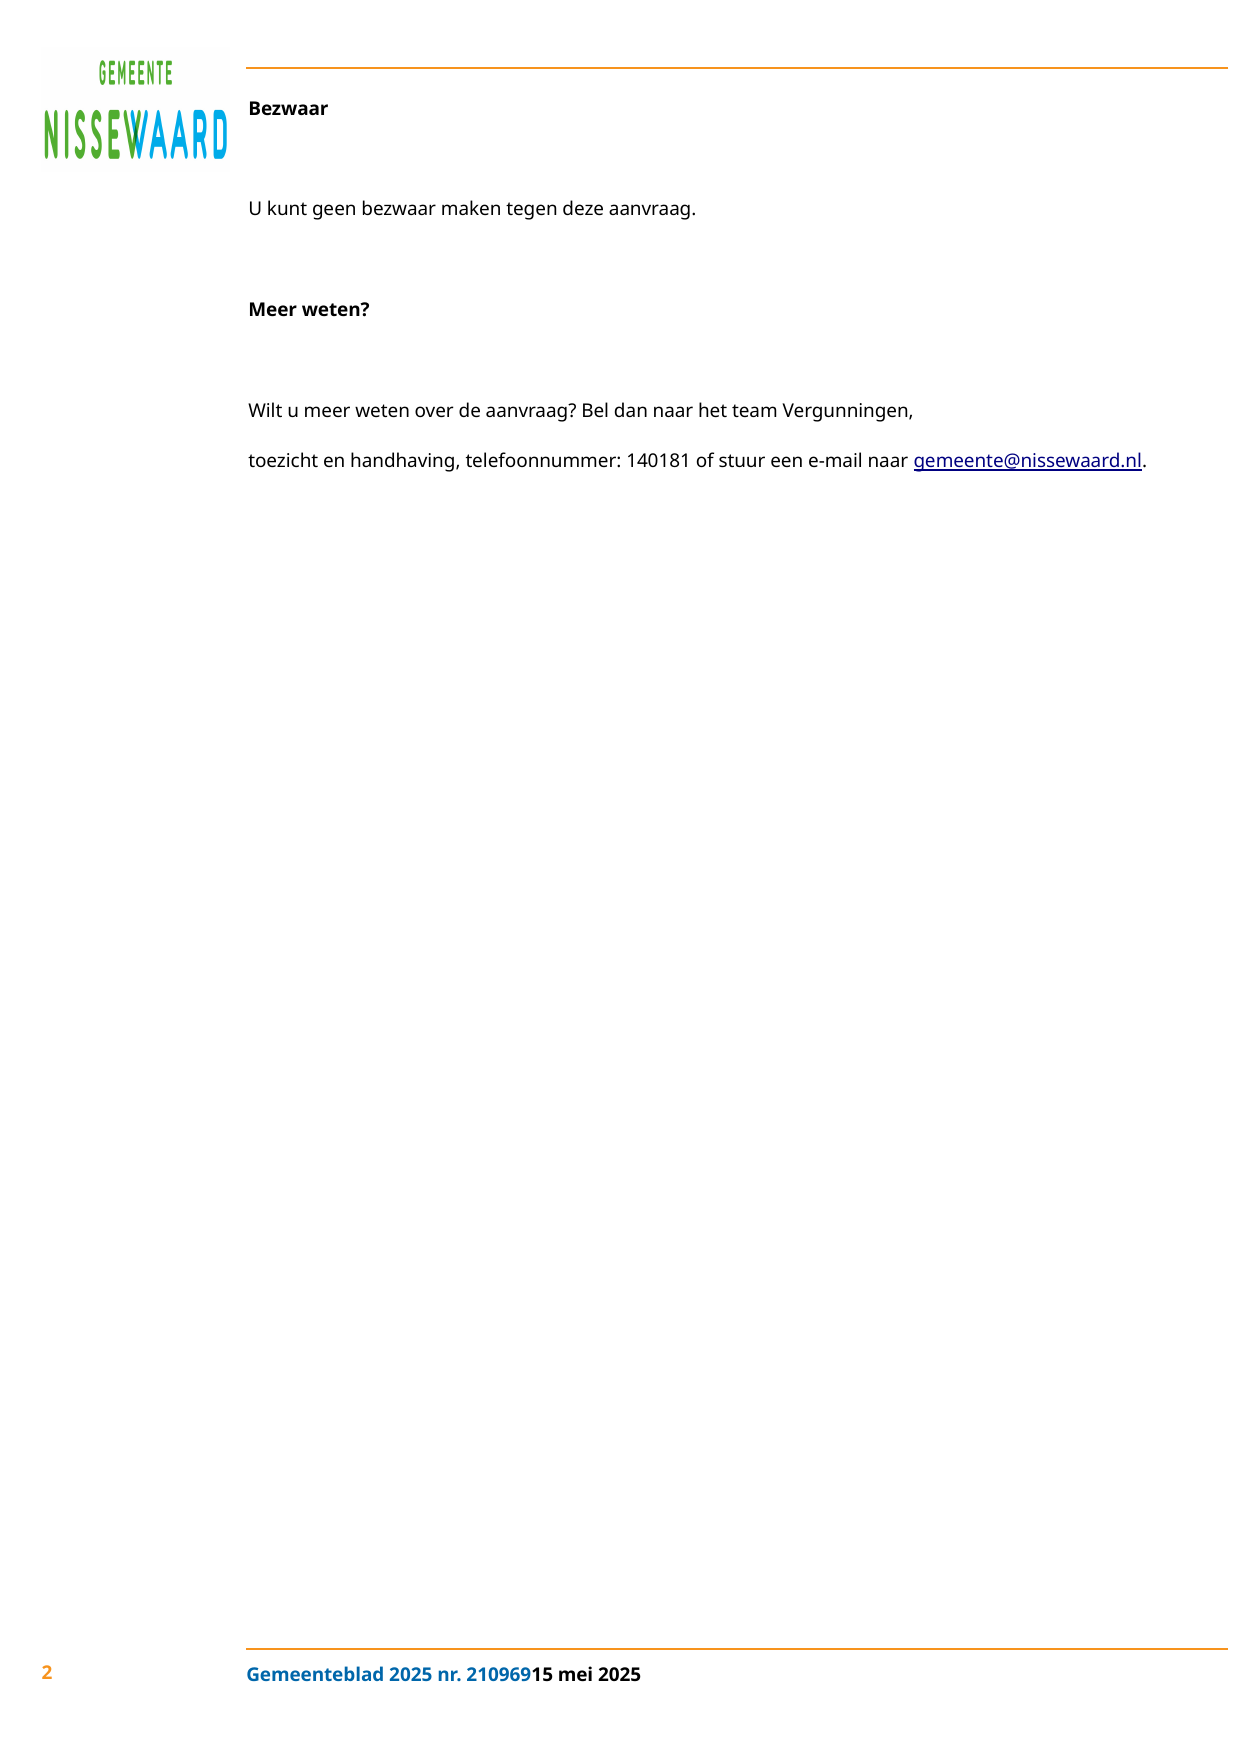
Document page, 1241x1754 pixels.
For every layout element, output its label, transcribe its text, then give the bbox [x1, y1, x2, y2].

text Wilt u meer weten over de aanvraag? Bel dan naar het team Vergunningen, [248, 397, 1152, 423]
text Meer weten? [248, 296, 1152, 322]
text toezicht en handhaving, telefoonnummer: 140181 of stuur een e-mail naar gemeente@nissewaard.nl. [248, 448, 1152, 473]
text U kunt geen bezwaar maken tegen deze aanvraag. [248, 196, 1152, 221]
text Bezwaar [248, 95, 1152, 121]
picture [41, 47, 231, 172]
